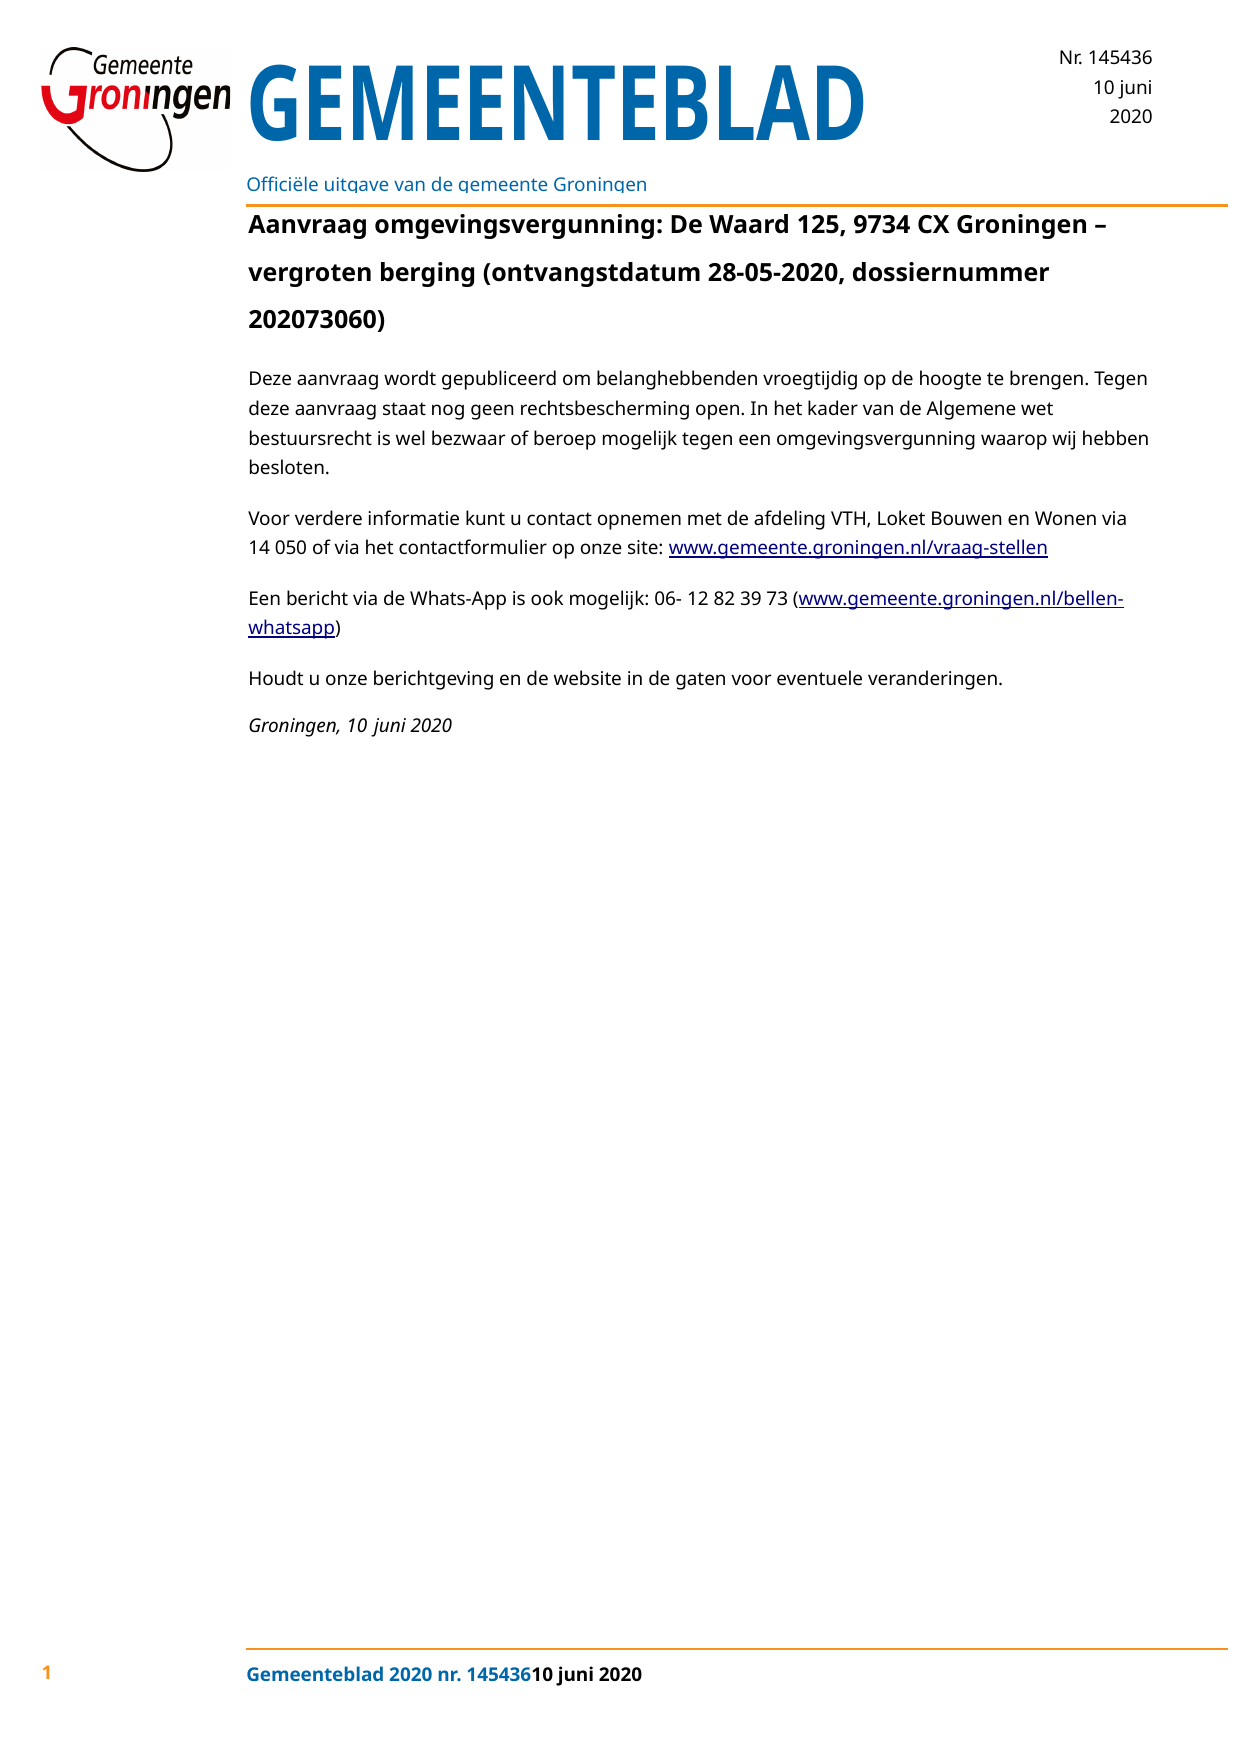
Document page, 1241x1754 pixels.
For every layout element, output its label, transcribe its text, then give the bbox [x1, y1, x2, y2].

text Deze aanvraag wordt gepubliceerd om belanghebbenden vroegtijdig op de hoogte te brengen. Tegen deze aanvraag staat nog geen rechtsbescherming open. In het kader van de Algemene wet bestuursrecht is wel bezwaar of beroep mogelijk tegen een omgevingsvergunning waarop wij hebben besloten. [248, 366, 1152, 480]
text Aanvraag omgevingsvergunning: De Waard 125, 9734 CX Groningen – vergroten berging (ontvangstdatum 28-05-2020, dossiernummer 202073060) [248, 207, 1152, 336]
picture [41, 47, 231, 172]
text Houdt u onze berichtgeving en de website in de gaten voor eventuele veranderingen. [248, 665, 1152, 690]
text Voor verdere informatie kunt u contact opnemen met de afdeling VTH, Loket Bouwen en Wonen via 14 050 of via het contactformulier op onze site: www.gemeente.groningen.nl/vraag-stellen [248, 505, 1152, 560]
text Groningen, 10 juni 2020 [248, 712, 1152, 738]
text Een bericht via de Whats-App is ook mogelijk: 06- 12 82 39 73 (www.gemeente.groningen.nl/bellen-whatsapp) [248, 585, 1152, 640]
